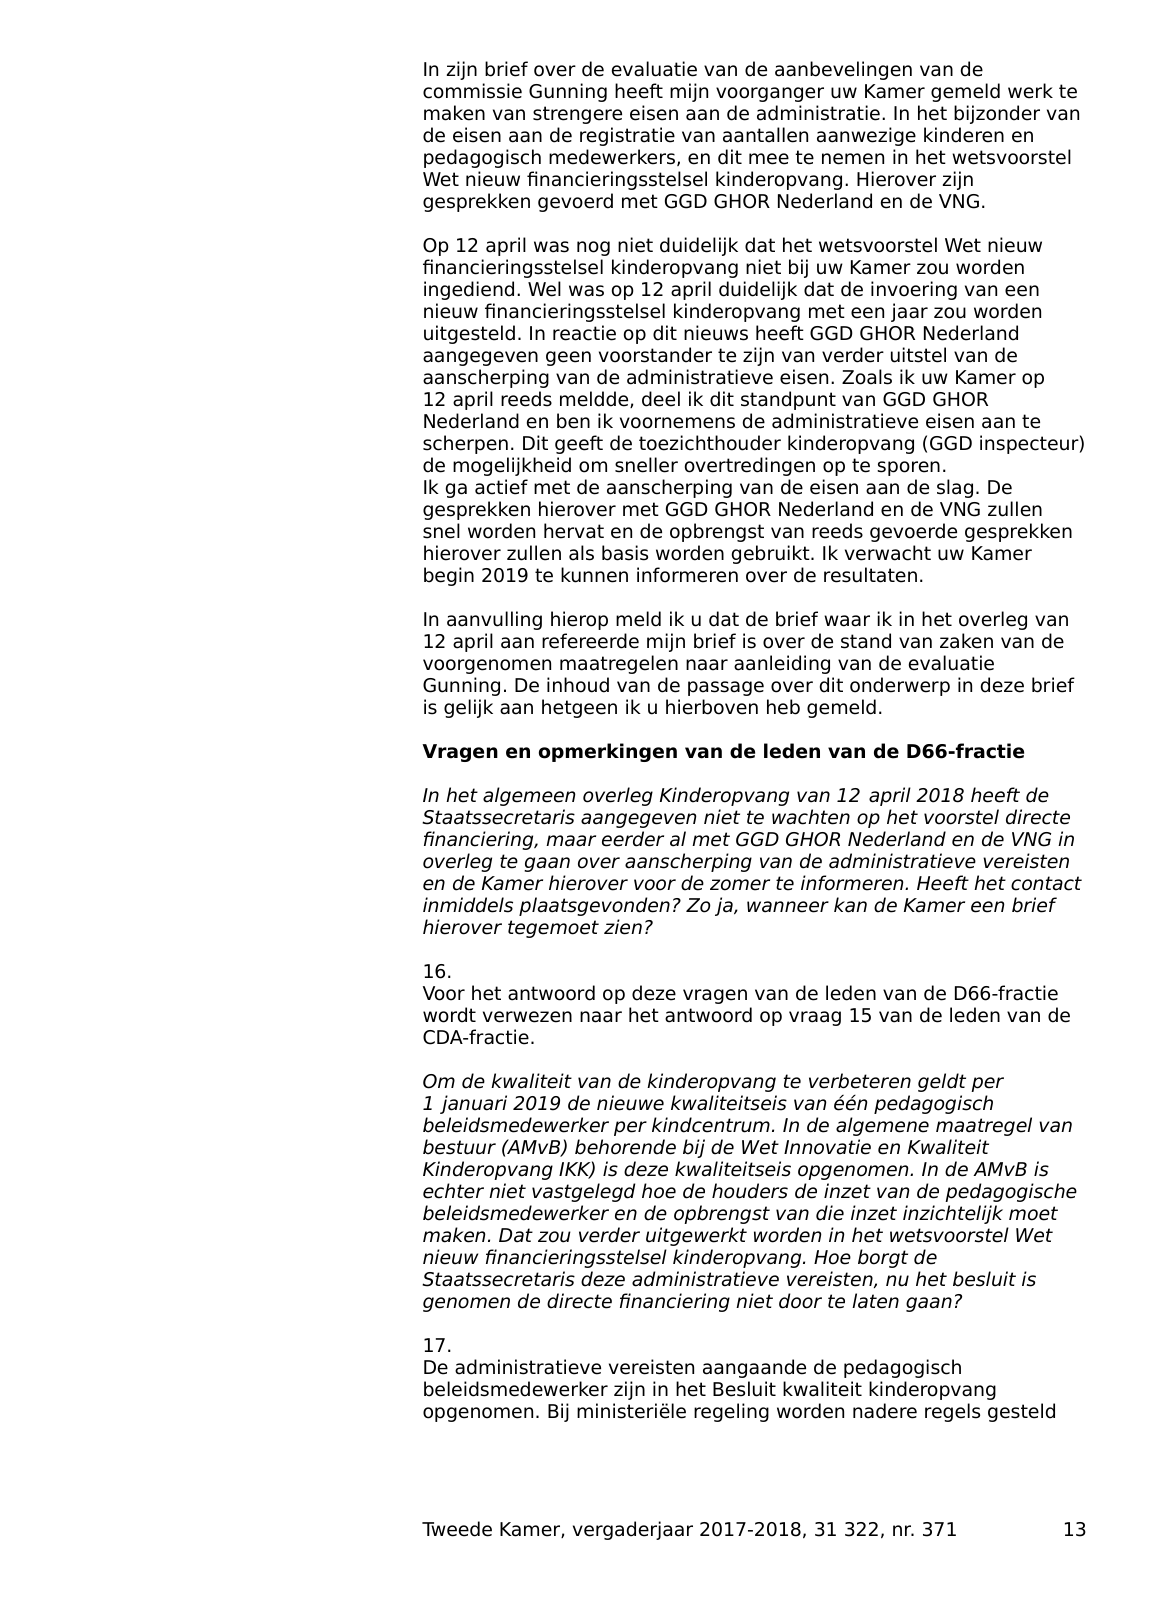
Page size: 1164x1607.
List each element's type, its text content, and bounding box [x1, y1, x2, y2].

text Ik ga actief met de aanscherping van de eisen aan de slag. De gesprekken hierover met GGD GHOR Nederland en de VNG zullen snel worden hervat en de opbrengst van reeds gevoerde gesprekken hierover zullen als basis worden gebruikt. Ik verwacht uw Kamer begin 2019 te kunnen informeren over de resultaten. [422, 477, 1087, 587]
text In zijn brief over de evaluatie van de aanbevelingen van de commissie Gunning heeft mijn voorganger uw Kamer gemeld werk te maken van strengere eisen aan de administratie. In het bijzonder van de eisen aan de registratie van aantallen aanwezige kinderen en pedagogisch medewerkers, en dit mee te nemen in het wetsvoorstel Wet nieuw financieringsstelsel kinderopvang. Hierover zijn gesprekken gevoerd met GGD GHOR Nederland en de VNG. [422, 59, 1087, 213]
text Op 12 april was nog niet duidelijk dat het wetsvoorstel Wet nieuw financieringsstelsel kinderopvang niet bij uw Kamer zou worden ingediend. Wel was op 12 april duidelijk dat de invoering van een nieuw financieringsstelsel kinderopvang met een jaar zou worden uitgesteld. In reactie op dit nieuws heeft GGD GHOR Nederland aangegeven geen voorstander te zijn van verder uitstel van de aanscherping van de administratieve eisen. Zoals ik uw Kamer op 12 april reeds meldde, deel ik dit standpunt van GGD GHOR Nederland en ben ik voornemens de administratieve eisen aan te scherpen. Dit geeft de toezichthouder kinderopvang (GGD inspecteur) de mogelijkheid om sneller overtredingen op te sporen. [422, 235, 1087, 477]
text 16. [422, 961, 1087, 983]
text 17. [422, 1335, 1087, 1357]
text Voor het antwoord op deze vragen van de leden van de D66-fractie wordt verwezen naar het antwoord op vraag 15 van de leden van de CDA-fractie. [422, 983, 1087, 1049]
text Om de kwaliteit van de kinderopvang te verbeteren geldt per 1 januari 2019 de nieuwe kwaliteitseis van één pedagogisch beleidsmedewerker per kindcentrum. In de algemene maatregel van bestuur (AMvB) behorende bij de Wet Innovatie en Kwaliteit Kinderopvang IKK) is deze kwaliteitseis opgenomen. In de AMvB is echter niet vastgelegd hoe de houders de inzet van de pedagogische beleidsmedewerker en de opbrengst van die inzet inzichtelijk moet maken. Dat zou verder uitgewerkt worden in het wetsvoorstel Wet nieuw financieringsstelsel kinderopvang. Hoe borgt de Staatssecretaris deze administratieve vereisten, nu het besluit is genomen de directe financiering niet door te laten gaan? [422, 1071, 1087, 1313]
subtitle Vragen en opmerkingen van de leden van de D66-fractie [422, 741, 1087, 763]
text De administratieve vereisten aangaande de pedagogisch beleidsmedewerker zijn in het Besluit kwaliteit kinderopvang opgenomen. Bij ministeriële regeling worden nadere regels gesteld [422, 1357, 1087, 1423]
text In aanvulling hierop meld ik u dat de brief waar ik in het overleg van 12 april aan refereerde mijn brief is over de stand van zaken van de voorgenomen maatregelen naar aanleiding van de evaluatie Gunning. De inhoud van de passage over dit onderwerp in deze brief is gelijk aan hetgeen ik u hierboven heb gemeld. [422, 609, 1087, 719]
text In het algemeen overleg Kinderopvang van 12 april 2018 heeft de Staatssecretaris aangegeven niet te wachten op het voorstel directe financiering, maar eerder al met GGD GHOR Nederland en de VNG in overleg te gaan over aanscherping van de administratieve vereisten en de Kamer hierover voor de zomer te informeren. Heeft het contact inmiddels plaatsgevonden? Zo ja, wanneer kan de Kamer een brief hierover tegemoet zien? [422, 785, 1087, 939]
